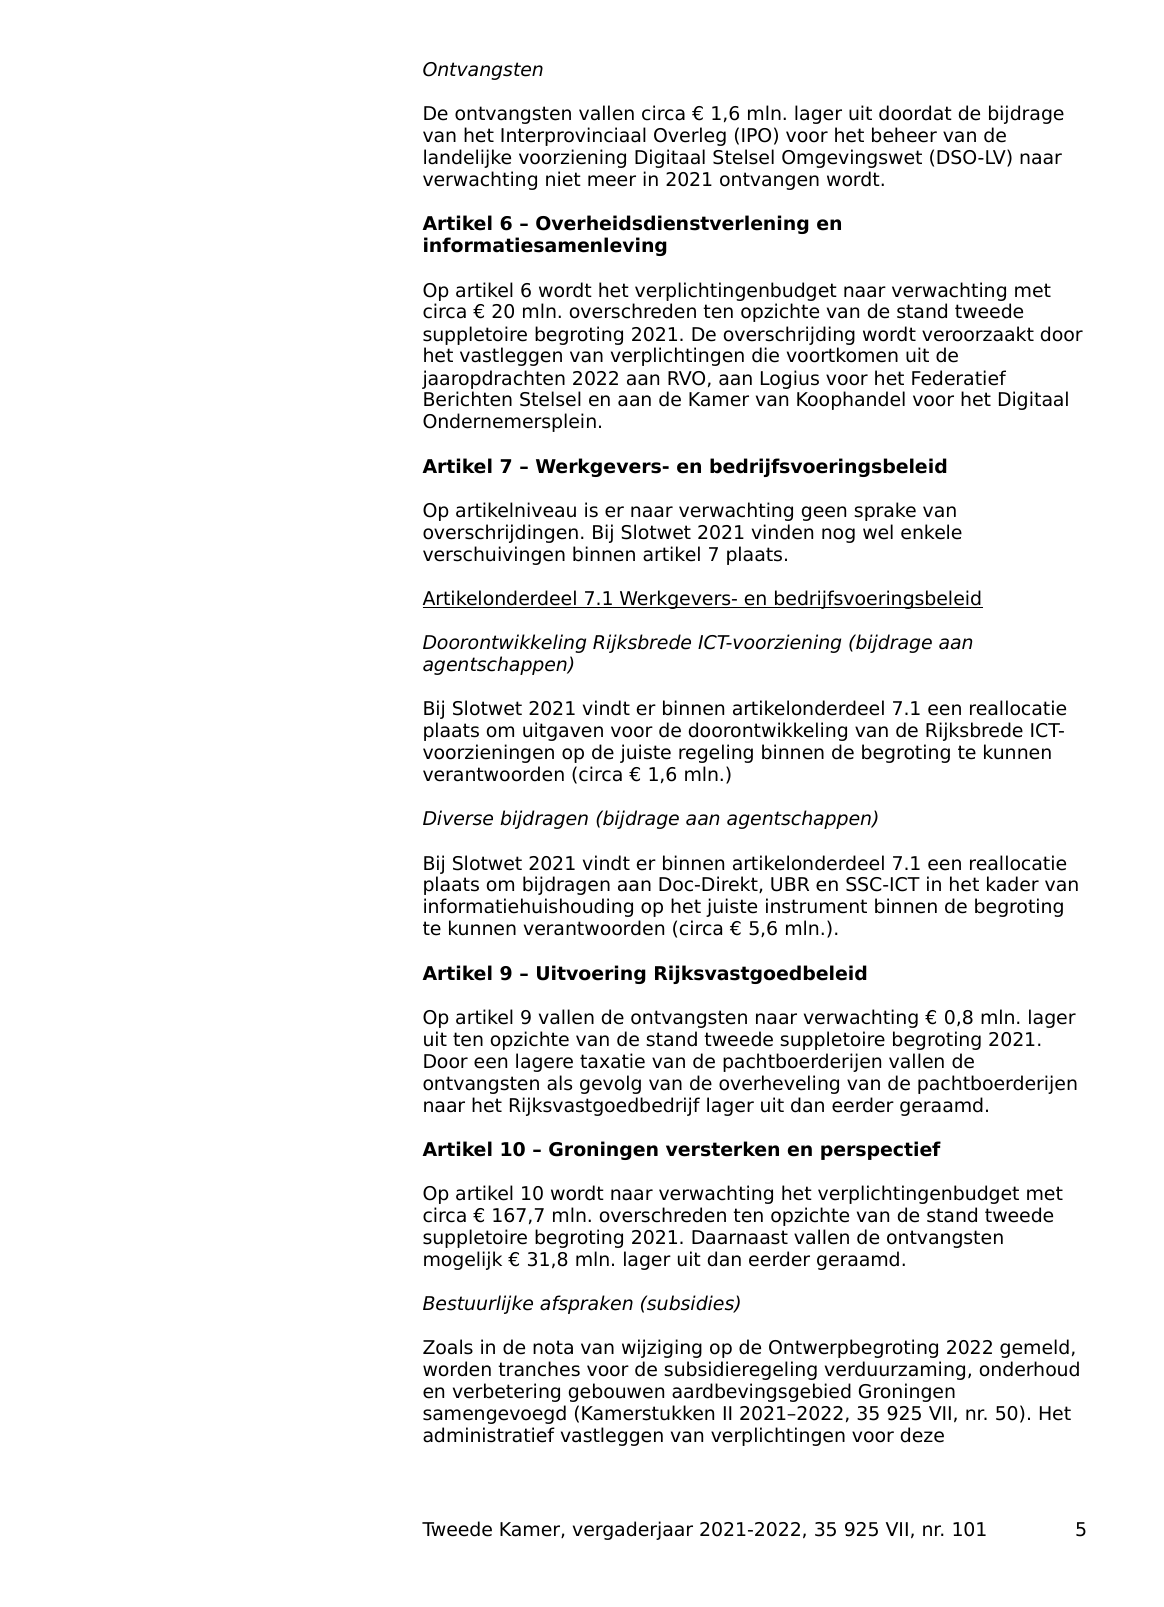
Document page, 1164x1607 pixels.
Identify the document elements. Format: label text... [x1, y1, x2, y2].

subtitle Artikel 9 – Uitvoering Rijksvastgoedbeleid [422, 962, 1087, 984]
subtitle Artikel 7 – Werkgevers- en bedrijfsvoeringsbeleid [422, 456, 1087, 477]
text Bij Slotwet 2021 vindt er binnen artikelonderdeel 7.1 een reallocatie plaats om uitgaven voor de doorontwikkeling van de Rijksbrede ICT-voorzieningen op de juiste regeling binnen de begroting te kunnen verantwoorden (circa € 1,6 mln.) [422, 698, 1087, 786]
subtitle Ontvangsten [422, 59, 1087, 81]
text Op artikelniveau is er naar verwachting geen sprake van overschrijdingen. Bij Slotwet 2021 vinden nog wel enkele verschuivingen binnen artikel 7 plaats. [422, 500, 1087, 566]
subtitle Artikel 6 – Overheidsdienstverlening en informatiesamenleving [422, 213, 1087, 257]
subtitle Bestuurlijke afspraken (subsidies) [422, 1293, 1087, 1315]
text De ontvangsten vallen circa € 1,6 mln. lager uit doordat de bijdrage van het Interprovinciaal Overleg (IPO) voor het beheer van de landelijke voorziening Digitaal Stelsel Omgevingswet (DSO-LV) naar verwachting niet meer in 2021 ontvangen wordt. [422, 103, 1087, 191]
text Op artikel 6 wordt het verplichtingenbudget naar verwachting met circa € 20 mln. overschreden ten opzichte van de stand tweede suppletoire begroting 2021. De overschrijding wordt veroorzaakt door het vastleggen van verplichtingen die voortkomen uit de jaaropdrachten 2022 aan RVO, aan Logius voor het Federatief Berichten Stelsel en aan de Kamer van Koophandel voor het Digitaal Ondernemersplein. [422, 279, 1087, 433]
subtitle Artikel 10 – Groningen versterken en perspectief [422, 1139, 1087, 1161]
subtitle Doorontwikkeling Rijksbrede ICT-voorziening (bijdrage aan agentschappen) [422, 632, 1087, 676]
text Op artikel 9 vallen de ontvangsten naar verwachting € 0,8 mln. lager uit ten opzichte van de stand tweede suppletoire begroting 2021. Door een lagere taxatie van de pachtboerderijen vallen de ontvangsten als gevolg van de overheveling van de pachtboerderijen naar het Rijksvastgoedbedrijf lager uit dan eerder geraamd. [422, 1007, 1087, 1117]
text Bij Slotwet 2021 vindt er binnen artikelonderdeel 7.1 een reallocatie plaats om bijdragen aan Doc-Direkt, UBR en SSC-ICT in het kader van informatiehuishouding op het juiste instrument binnen de begroting te kunnen verantwoorden (circa € 5,6 mln.). [422, 852, 1087, 940]
text Zoals in de nota van wijziging op de Ontwerpbegroting 2022 gemeld, worden tranches voor de subsidieregeling verduurzaming, onderhoud en verbetering gebouwen aardbevingsgebied Groningen samengevoegd (Kamerstukken II 2021–2022, 35 925 VII, nr. 50). Het administratief vastleggen van verplichtingen voor deze [422, 1337, 1087, 1447]
subtitle Artikelonderdeel 7.1 Werkgevers- en bedrijfsvoeringsbeleid [422, 588, 1087, 610]
subtitle Diverse bijdragen (bijdrage aan agentschappen) [422, 808, 1087, 830]
text Op artikel 10 wordt naar verwachting het verplichtingenbudget met circa € 167,7 mln. overschreden ten opzichte van de stand tweede suppletoire begroting 2021. Daarnaast vallen de ontvangsten mogelijk € 31,8 mln. lager uit dan eerder geraamd. [422, 1183, 1087, 1271]
